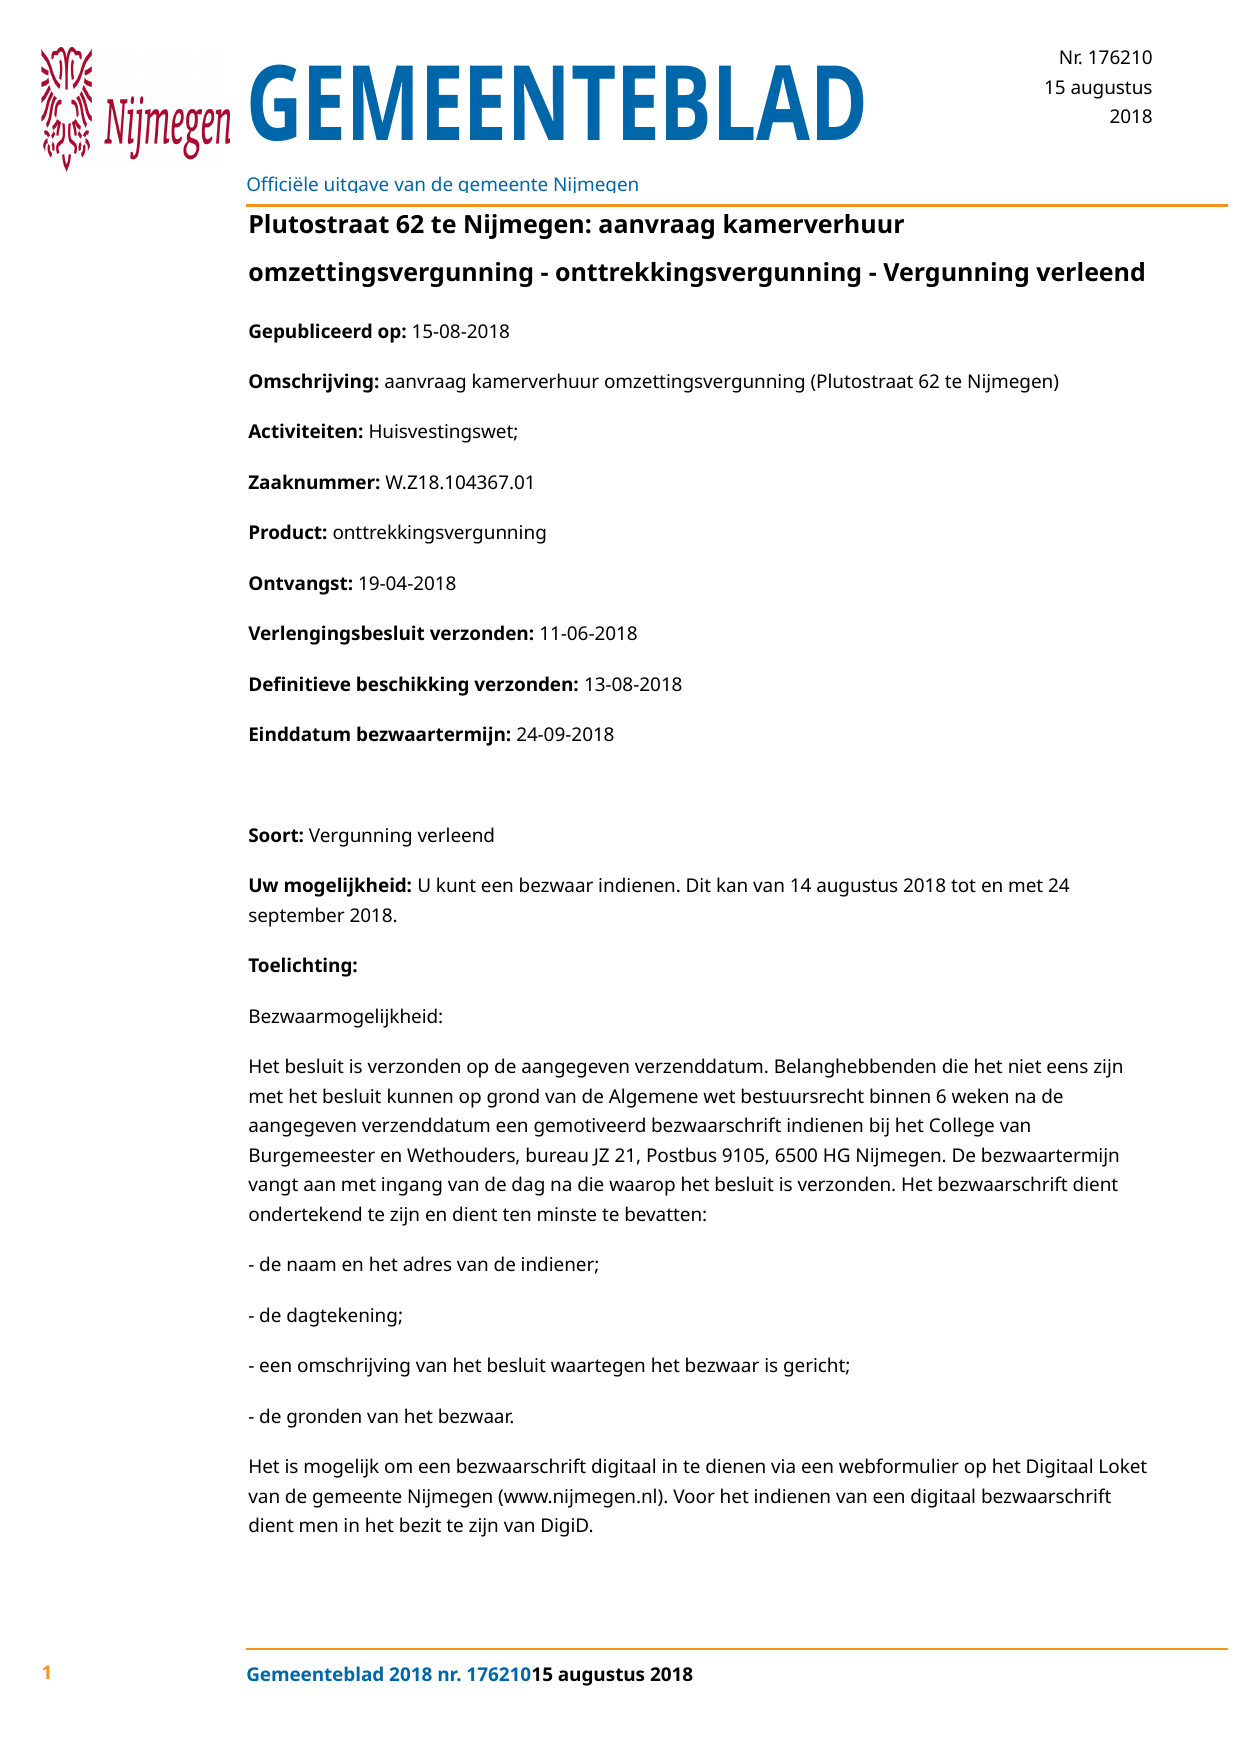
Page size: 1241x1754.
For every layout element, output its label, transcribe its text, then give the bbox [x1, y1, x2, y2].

text - de dagtekening; [248, 1302, 1152, 1328]
text Toelichting: [248, 952, 1152, 978]
text Definitieve beschikking verzonden: 13-08-2018 [248, 671, 1152, 697]
text Activiteiten: Huisvestingswet; [248, 419, 1152, 444]
text Product: onttrekkingsvergunning [248, 519, 1152, 545]
text Bezwaarmogelijkheid: [248, 1003, 1152, 1029]
text Gepubliceerd op: 15-08-2018 [248, 318, 1152, 344]
text Soort: Vergunning verleend [248, 822, 1152, 848]
picture [41, 47, 231, 172]
text Uw mogelijkheid: U kunt een bezwaar indienen. Dit kan van 14 augustus 2018 tot en met 24 september 2018. [248, 872, 1152, 928]
text - de naam en het adres van de indiener; [248, 1252, 1152, 1277]
text - de gronden van het bezwaar. [248, 1403, 1152, 1429]
text Einddatum bezwaartermijn: 24-09-2018 [248, 721, 1152, 747]
text Verlengingsbesluit verzonden: 11-06-2018 [248, 620, 1152, 646]
text Het besluit is verzonden op de aangegeven verzenddatum. Belanghebbenden die het niet eens zijn met het besluit kunnen op grond van de Algemene wet bestuursrecht binnen 6 weken na de aangegeven verzenddatum een gemotiveerd bezwaarschrift indienen bij het College van Burgemeester en Wethouders, bureau JZ 21, Postbus 9105, 6500 HG Nijmegen. De bezwaartermijn vangt aan met ingang van de dag na die waarop het besluit is verzonden. Het bezwaarschrift dient ondertekend te zijn en dient ten minste te bevatten: [248, 1053, 1152, 1227]
text Omschrijving: aanvraag kamerverhuur omzettingsvergunning (Plutostraat 62 te Nijmegen) [248, 368, 1152, 394]
text Ontvangst: 19-04-2018 [248, 570, 1152, 596]
text - een omschrijving van het besluit waartegen het bezwaar is gericht; [248, 1352, 1152, 1378]
text Plutostraat 62 te Nijmegen: aanvraag kamerverhuur omzettingsvergunning - onttrekkingsvergunning - Vergunning verleend [248, 207, 1152, 288]
text Zaaknummer: W.Z18.104367.01 [248, 469, 1152, 495]
text Het is mogelijk om een bezwaarschrift digitaal in te dienen via een webformulier op het Digitaal Loket van de gemeente Nijmegen (www.nijmegen.nl). Voor het indienen van een digitaal bezwaarschrift dient men in het bezit te zijn van DigiD. [248, 1453, 1152, 1538]
